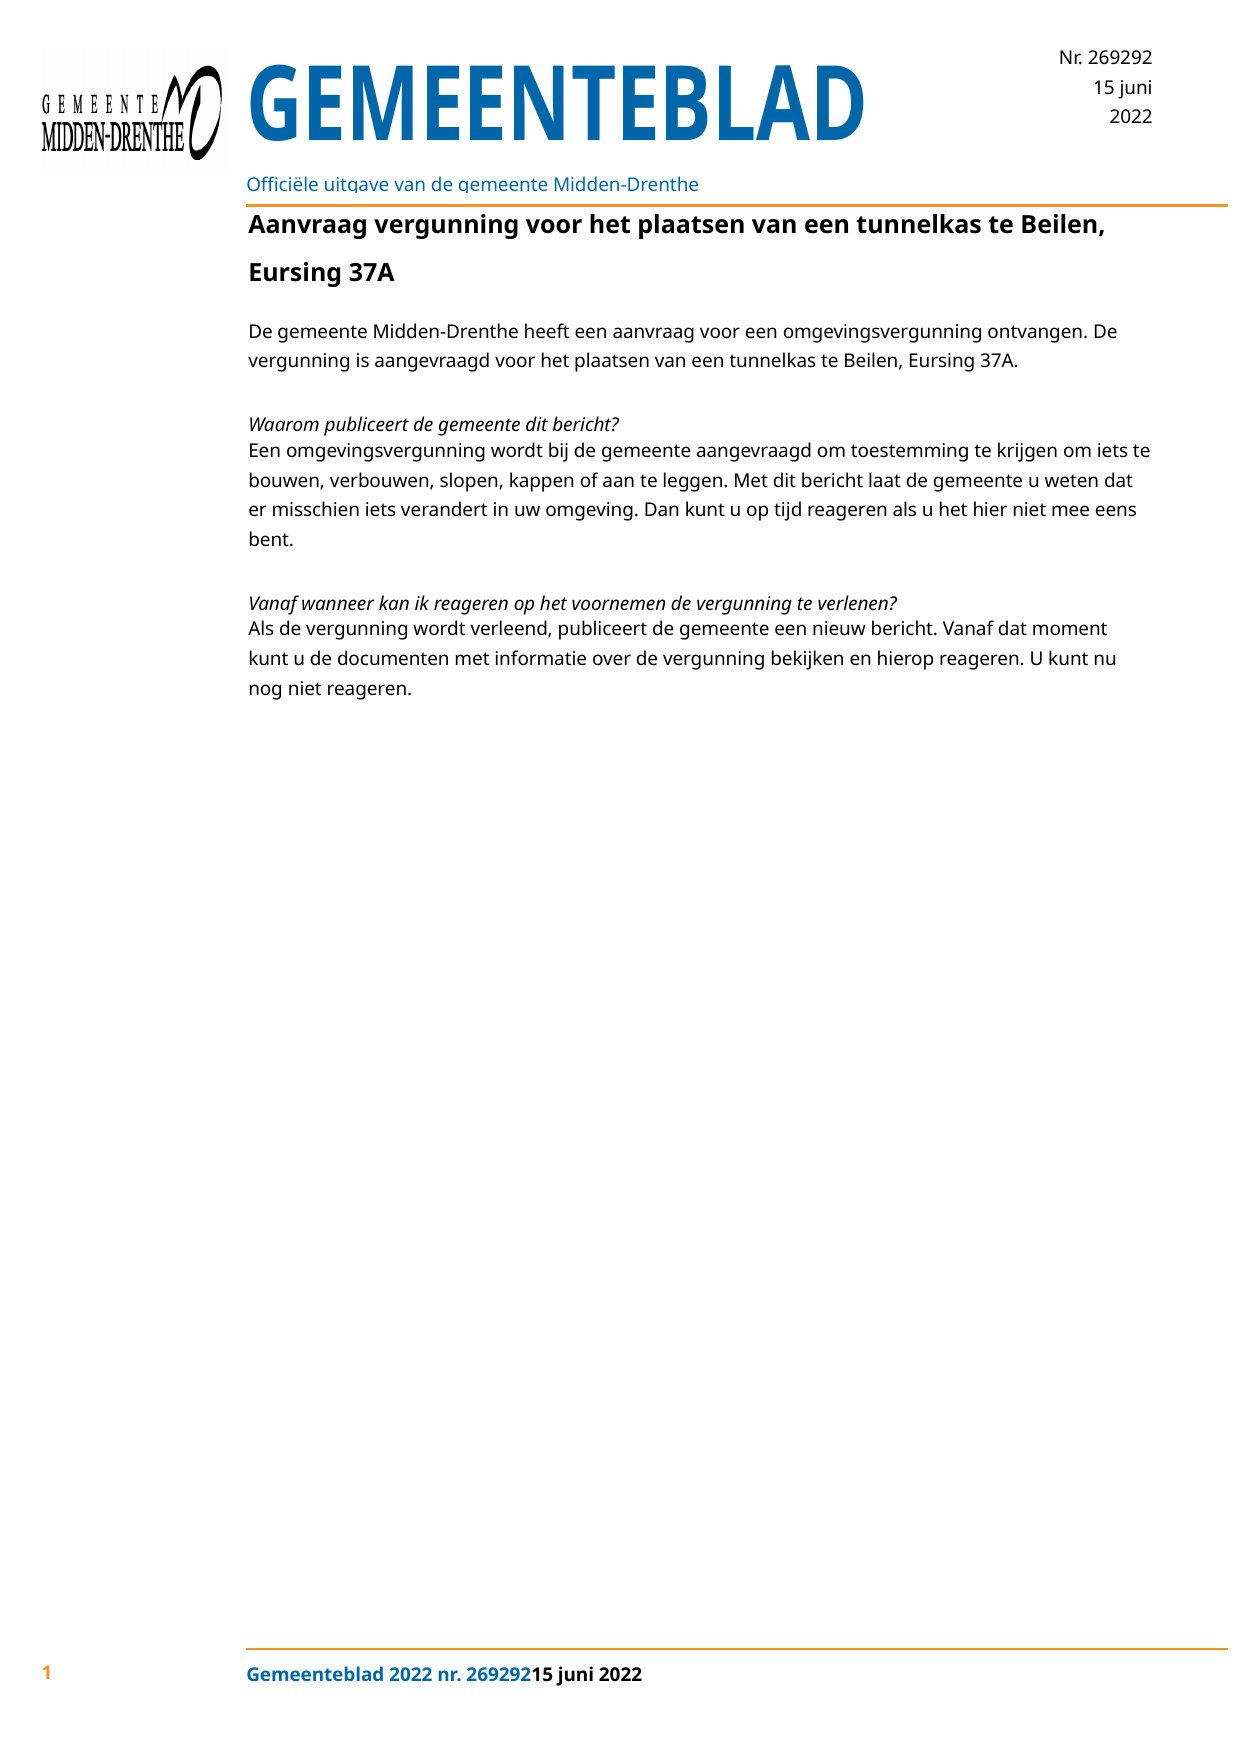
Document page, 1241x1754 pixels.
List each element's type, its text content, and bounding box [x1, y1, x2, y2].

text Een omgevingsvergunning wordt bij de gemeente aangevraagd om toestemming te krijgen om iets te bouwen, verbouwen, slopen, kappen of aan te leggen. Met dit bericht laat de gemeente u weten dat er misschien iets verandert in uw omgeving. Dan kunt u op tijd reageren als u het hier niet mee eens bent. [248, 437, 1152, 552]
text Aanvraag vergunning voor het plaatsen van een tunnelkas te Beilen, Eursing 37A [248, 207, 1152, 288]
picture [41, 47, 231, 172]
text Vanaf wanneer kan ik reageren op het voornemen de vergunning te verlenen? [248, 590, 1152, 616]
text Waarom publiceert de gemeente dit bericht? [248, 411, 1152, 437]
text De gemeente Midden-Drenthe heeft een aanvraag voor een omgevingsvergunning ontvangen. De vergunning is aangevraagd voor het plaatsen van een tunnelkas te Beilen, Eursing 37A. [248, 318, 1152, 373]
text Als de vergunning wordt verleend, publiceert de gemeente een nieuw bericht. Vanaf dat moment kunt u de documenten met informatie over de vergunning bekijken en hierop reageren. U kunt nu nog niet reageren. [248, 616, 1152, 701]
